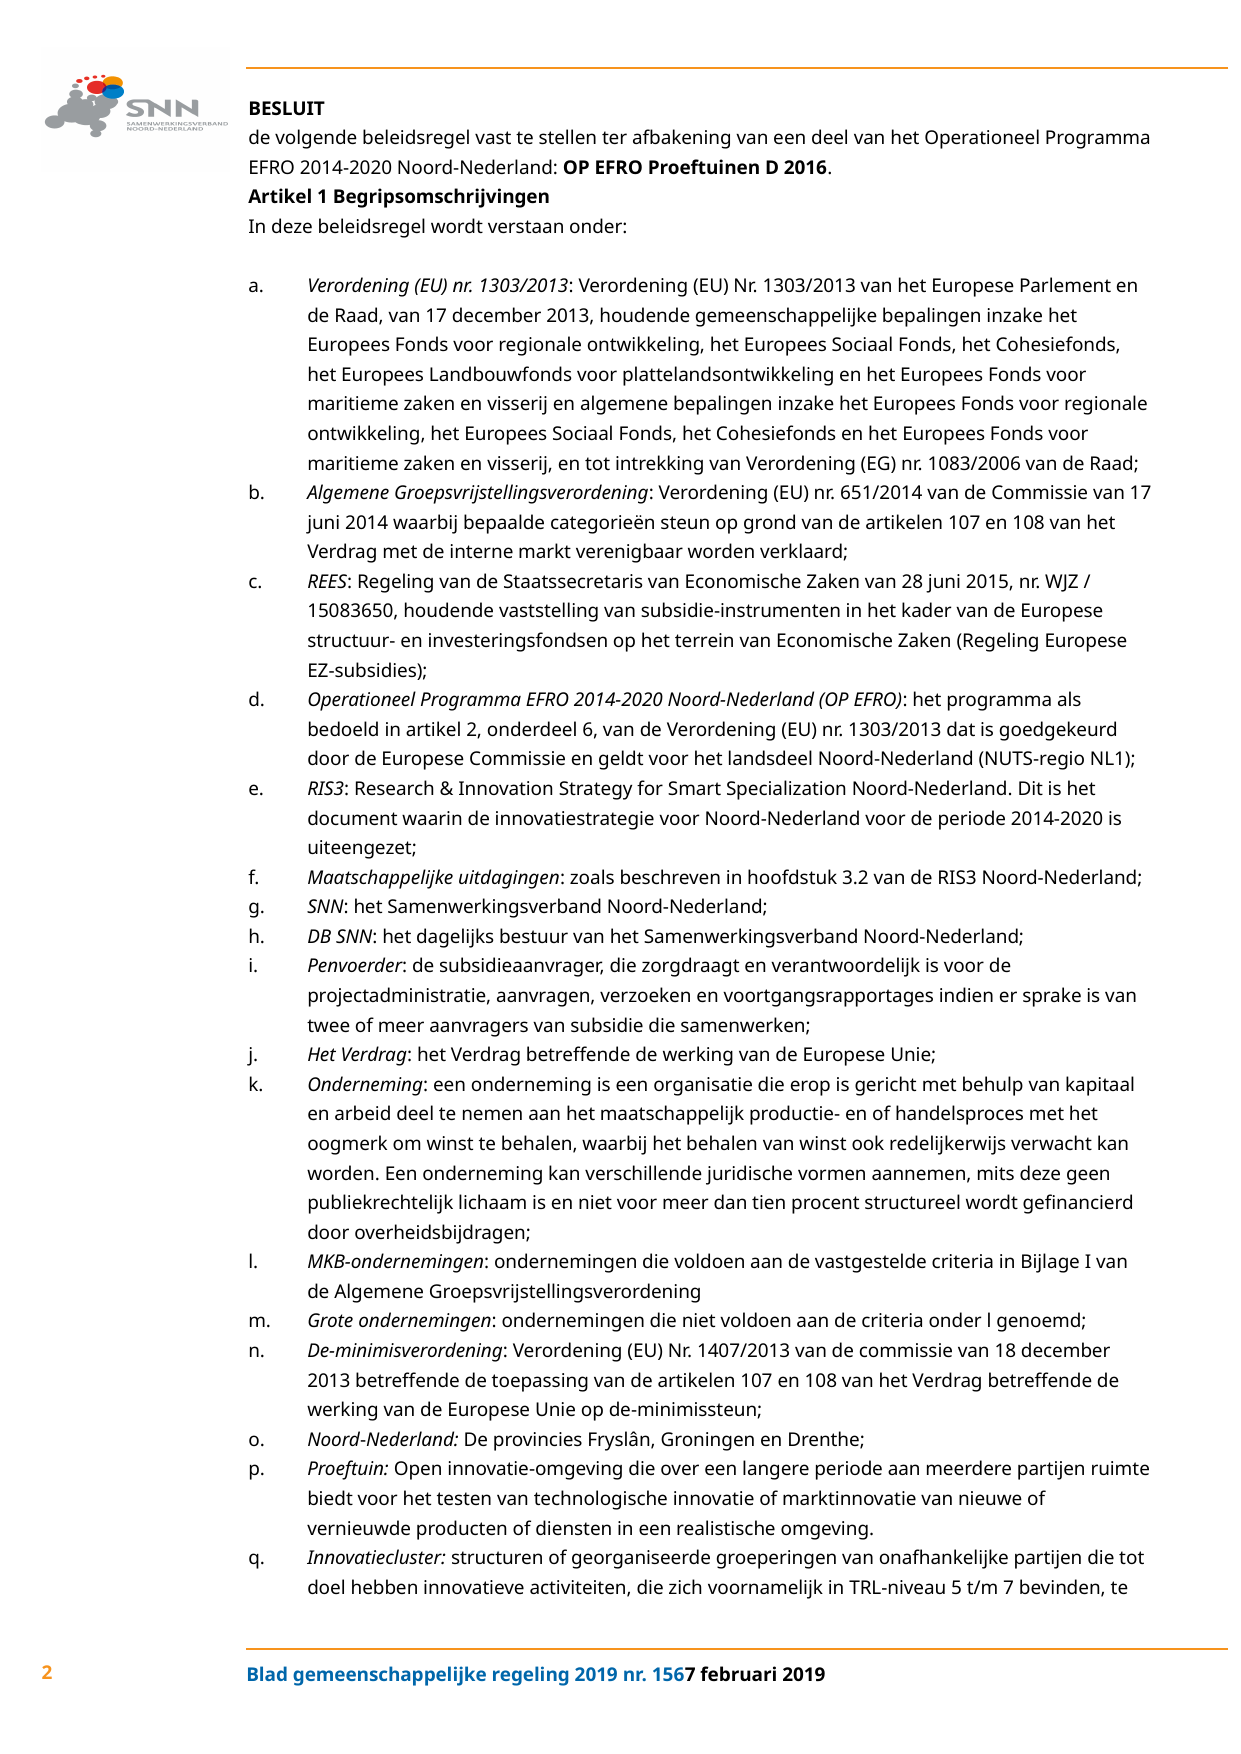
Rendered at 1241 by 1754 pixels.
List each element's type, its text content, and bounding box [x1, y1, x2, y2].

list Grote ondernemingen: ondernemingen die niet voldoen aan de criteria onder l genoemd; [248, 1308, 1152, 1333]
list Onderneming: een onderneming is een organisatie die erop is gericht met behulp van kapitaal en arbeid deel te nemen aan het maatschappelijk productie- en of handelsproces met het oogmerk om winst te behalen, waarbij het behalen van winst ook redelijkerwijs verwacht kan worden. Een onderneming kan verschillende juridische vormen aannemen, mits deze geen publiekrechtelijk lichaam is en niet voor meer dan tien procent structureel wordt gefinancierd door overheidsbijdragen; [248, 1071, 1152, 1245]
list Operationeel Programma EFRO 2014-2020 Noord-Nederland (OP EFRO): het programma als bedoeld in artikel 2, onderdeel 6, van de Verordening (EU) nr. 1303/2013 dat is goedgekeurd door de Europese Commissie en geldt voor het landsdeel Noord-Nederland (NUTS-regio NL1); [248, 686, 1152, 771]
list SNN: het Samenwerkingsverband Noord-Nederland; [248, 893, 1152, 919]
text BESLUIT [248, 95, 1152, 121]
list De-minimisverordening: Verordening (EU) Nr. 1407/2013 van de commissie van 18 december 2013 betreffende de toepassing van de artikelen 107 en 108 van het Verdrag betreffende de werking van de Europese Unie op de-minimissteun; [248, 1337, 1152, 1422]
list Proeftuin: Open innovatie-omgeving die over een langere periode aan meerdere partijen ruimte biedt voor het testen van technologische innovatie of marktinnovatie van nieuwe of vernieuwde producten of diensten in een realistische omgeving. [248, 1456, 1152, 1541]
list Algemene Groepsvrijstellingsverordening: Verordening (EU) nr. 651/2014 van de Commissie van 17 juni 2014 waarbij bepaalde categorieën steun op grond van de artikelen 107 en 108 van het Verdrag met de interne markt verenigbaar worden verklaard; [248, 479, 1152, 564]
list MKB-ondernemingen: ondernemingen die voldoen aan de vastgestelde criteria in Bijlage I van de Algemene Groepsvrijstellingsverordening [248, 1248, 1152, 1304]
list Penvoerder: de subsidieaanvrager, die zorgdraagt en verantwoordelijk is voor de projectadministratie, aanvragen, verzoeken en voortgangsrapportages indien er sprake is van twee of meer aanvragers van subsidie die samenwerken; [248, 953, 1152, 1038]
list REES: Regeling van de Staatssecretaris van Economische Zaken van 28 juni 2015, nr. WJZ / 15083650, houdende vaststelling van subsidie-instrumenten in het kader van de Europese structuur- en investeringsfondsen op het terrein van Economische Zaken (Regeling Europese EZ-subsidies); [248, 568, 1152, 683]
list Maatschappelijke uitdagingen: zoals beschreven in hoofdstuk 3.2 van de RIS3 Noord-Nederland; [248, 864, 1152, 890]
list Innovatiecluster: structuren of georganiseerde groeperingen van onafhankelijke partijen die tot doel hebben innovatieve activiteiten, die zich voornamelijk in TRL-niveau 5 t/m 7 bevinden, te [248, 1544, 1152, 1600]
picture [41, 47, 231, 172]
text de volgende beleidsregel vast te stellen ter afbakening van een deel van het Operationeel Programma EFRO 2014-2020 Noord-Nederland: OP EFRO Proeftuinen D 2016. [248, 124, 1152, 180]
list Verordening (EU) nr. 1303/2013: Verordening (EU) Nr. 1303/2013 van het Europese Parlement en de Raad, van 17 december 2013, houdende gemeenschappelijke bepalingen inzake het Europees Fonds voor regionale ontwikkeling, het Europees Sociaal Fonds, het Cohesiefonds, het Europees Landbouwfonds voor plattelandsontwikkeling en het Europees Fonds voor maritieme zaken en visserij en algemene bepalingen inzake het Europees Fonds voor regionale ontwikkeling, het Europees Sociaal Fonds, het Cohesiefonds en het Europees Fonds voor maritieme zaken en visserij, en tot intrekking van Verordening (EG) nr. 1083/2006 van de Raad; [248, 272, 1152, 476]
text In deze beleidsregel wordt verstaan onder: [248, 213, 1152, 239]
list Noord-Nederland: De provincies Fryslân, Groningen en Drenthe; [248, 1426, 1152, 1452]
text Artikel 1 Begripsomschrijvingen [248, 183, 1152, 209]
list RIS3: Research & Innovation Strategy for Smart Specialization Noord-Nederland. Dit is het document waarin de innovatiestrategie voor Noord-Nederland voor de periode 2014-2020 is uiteengezet; [248, 775, 1152, 860]
list Het Verdrag: het Verdrag betreffende de werking van de Europese Unie; [248, 1041, 1152, 1067]
list DB SNN: het dagelijks bestuur van het Samenwerkingsverband Noord-Nederland; [248, 923, 1152, 949]
